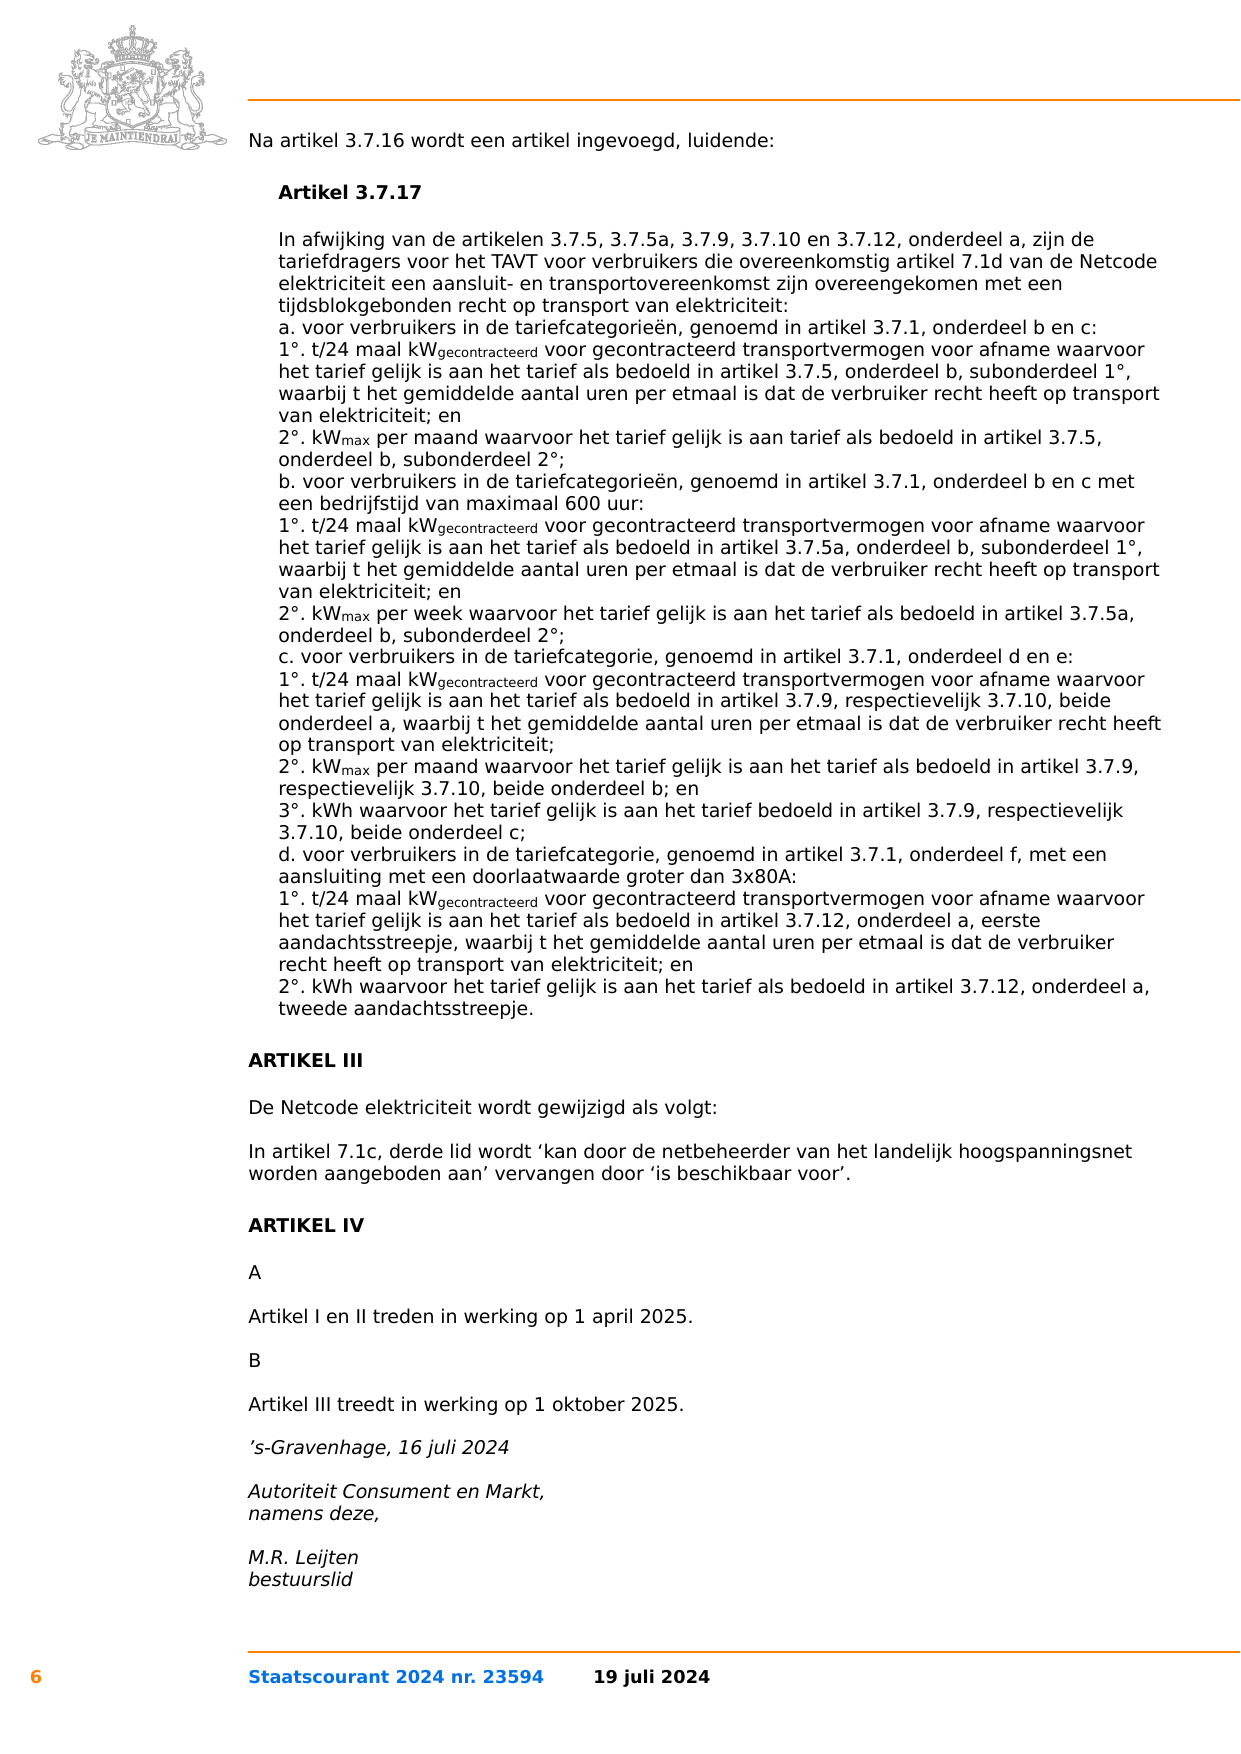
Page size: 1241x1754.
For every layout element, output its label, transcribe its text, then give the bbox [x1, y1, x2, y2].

text A [248, 1262, 1163, 1284]
text d. voor verbruikers in de tariefcategorie, genoemd in artikel 3.7.1, onderdeel f, met een aansluiting met een doorlaatwaarde groter dan 3x80A: [278, 844, 1163, 888]
text 1°. t/24 maal kWgecontracteerd voor gecontracteerd transportvermogen voor afname waarvoor het tarief gelijk is aan het tarief als bedoeld in artikel 3.7.12, onderdeel a, eerste aandachtsstreepje, waarbij t het gemiddelde aantal uren per etmaal is dat de verbruiker recht heeft op transport van elektriciteit; en [278, 888, 1163, 976]
text Na artikel 3.7.16 wordt een artikel ingevoegd, luidende: [248, 130, 1163, 152]
text 3°. kWh waarvoor het tarief gelijk is aan het tarief bedoeld in artikel 3.7.9, respectievelijk 3.7.10, beide onderdeel c; [278, 800, 1163, 844]
text 2°. kWmax per maand waarvoor het tarief gelijk is aan het tarief als bedoeld in artikel 3.7.9, respectievelijk 3.7.10, beide onderdeel b; en [278, 756, 1163, 800]
text ’s-Gravenhage, 16 juli 2024 [248, 1437, 1163, 1459]
text In afwijking van de artikelen 3.7.5, 3.7.5a, 3.7.9, 3.7.10 en 3.7.12, onderdeel a, zijn de tariefdragers voor het TAVT voor verbruikers die overeenkomstig artikel 7.1d van de Netcode elektriciteit een aansluit- en transportovereenkomst zijn overeengekomen met een tijdsblokgebonden recht op transport van elektriciteit: [278, 229, 1163, 317]
text 2°. kWmax per maand waarvoor het tarief gelijk is aan tarief als bedoeld in artikel 3.7.5, onderdeel b, subonderdeel 2°; [278, 427, 1163, 471]
text b. voor verbruikers in de tariefcategorieën, genoemd in artikel 3.7.1, onderdeel b en c met een bedrijfstijd van maximaal 600 uur: [278, 471, 1163, 514]
text De Netcode elektriciteit wordt gewijzigd als volgt: [248, 1097, 1163, 1119]
text 2°. kWh waarvoor het tarief gelijk is aan het tarief als bedoeld in artikel 3.7.12, onderdeel a, tweede aandachtsstreepje. [278, 976, 1163, 1020]
text 2°. kWmax per week waarvoor het tarief gelijk is aan het tarief als bedoeld in artikel 3.7.5a, onderdeel b, subonderdeel 2°; [278, 602, 1163, 646]
subtitle ARTIKEL III [248, 1050, 1163, 1072]
text 1°. t/24 maal kWgecontracteerd voor gecontracteerd transportvermogen voor afname waarvoor het tarief gelijk is aan het tarief als bedoeld in artikel 3.7.5a, onderdeel b, subonderdeel 1°, waarbij t het gemiddelde aantal uren per etmaal is dat de verbruiker recht heeft op transport van elektriciteit; en [278, 514, 1163, 602]
text In artikel 7.1c, derde lid wordt ‘kan door de netbeheerder van het landelijk hoogspanningsnet worden aangeboden aan’ vervangen door ‘is beschikbaar voor’. [248, 1141, 1163, 1185]
text Artikel I en II treden in werking op 1 april 2025. [248, 1306, 1163, 1328]
text Artikel III treedt in werking op 1 oktober 2025. [248, 1393, 1163, 1415]
picture [38, 25, 227, 150]
text B [248, 1349, 1163, 1372]
text 1°. t/24 maal kWgecontracteerd voor gecontracteerd transportvermogen voor afname waarvoor het tarief gelijk is aan het tarief als bedoeld in artikel 3.7.9, respectievelijk 3.7.10, beide onderdeel a, waarbij t het gemiddelde aantal uren per etmaal is dat de verbruiker recht heeft op transport van elektriciteit; [278, 668, 1163, 756]
text Autoriteit Consument en Markt, namens deze, M.R. Leijten bestuurslid [248, 1481, 1163, 1591]
text a. voor verbruikers in de tariefcategorieën, genoemd in artikel 3.7.1, onderdeel b en c: [278, 317, 1163, 339]
subtitle ARTIKEL IV [248, 1215, 1163, 1237]
text 1°. t/24 maal kWgecontracteerd voor gecontracteerd transportvermogen voor afname waarvoor het tarief gelijk is aan het tarief als bedoeld in artikel 3.7.5, onderdeel b, subonderdeel 1°, waarbij t het gemiddelde aantal uren per etmaal is dat de verbruiker recht heeft op transport van elektriciteit; en [278, 339, 1163, 427]
text c. voor verbruikers in de tariefcategorie, genoemd in artikel 3.7.1, onderdeel d en e: [278, 646, 1163, 668]
subtitle Artikel 3.7.17 [278, 182, 1163, 204]
